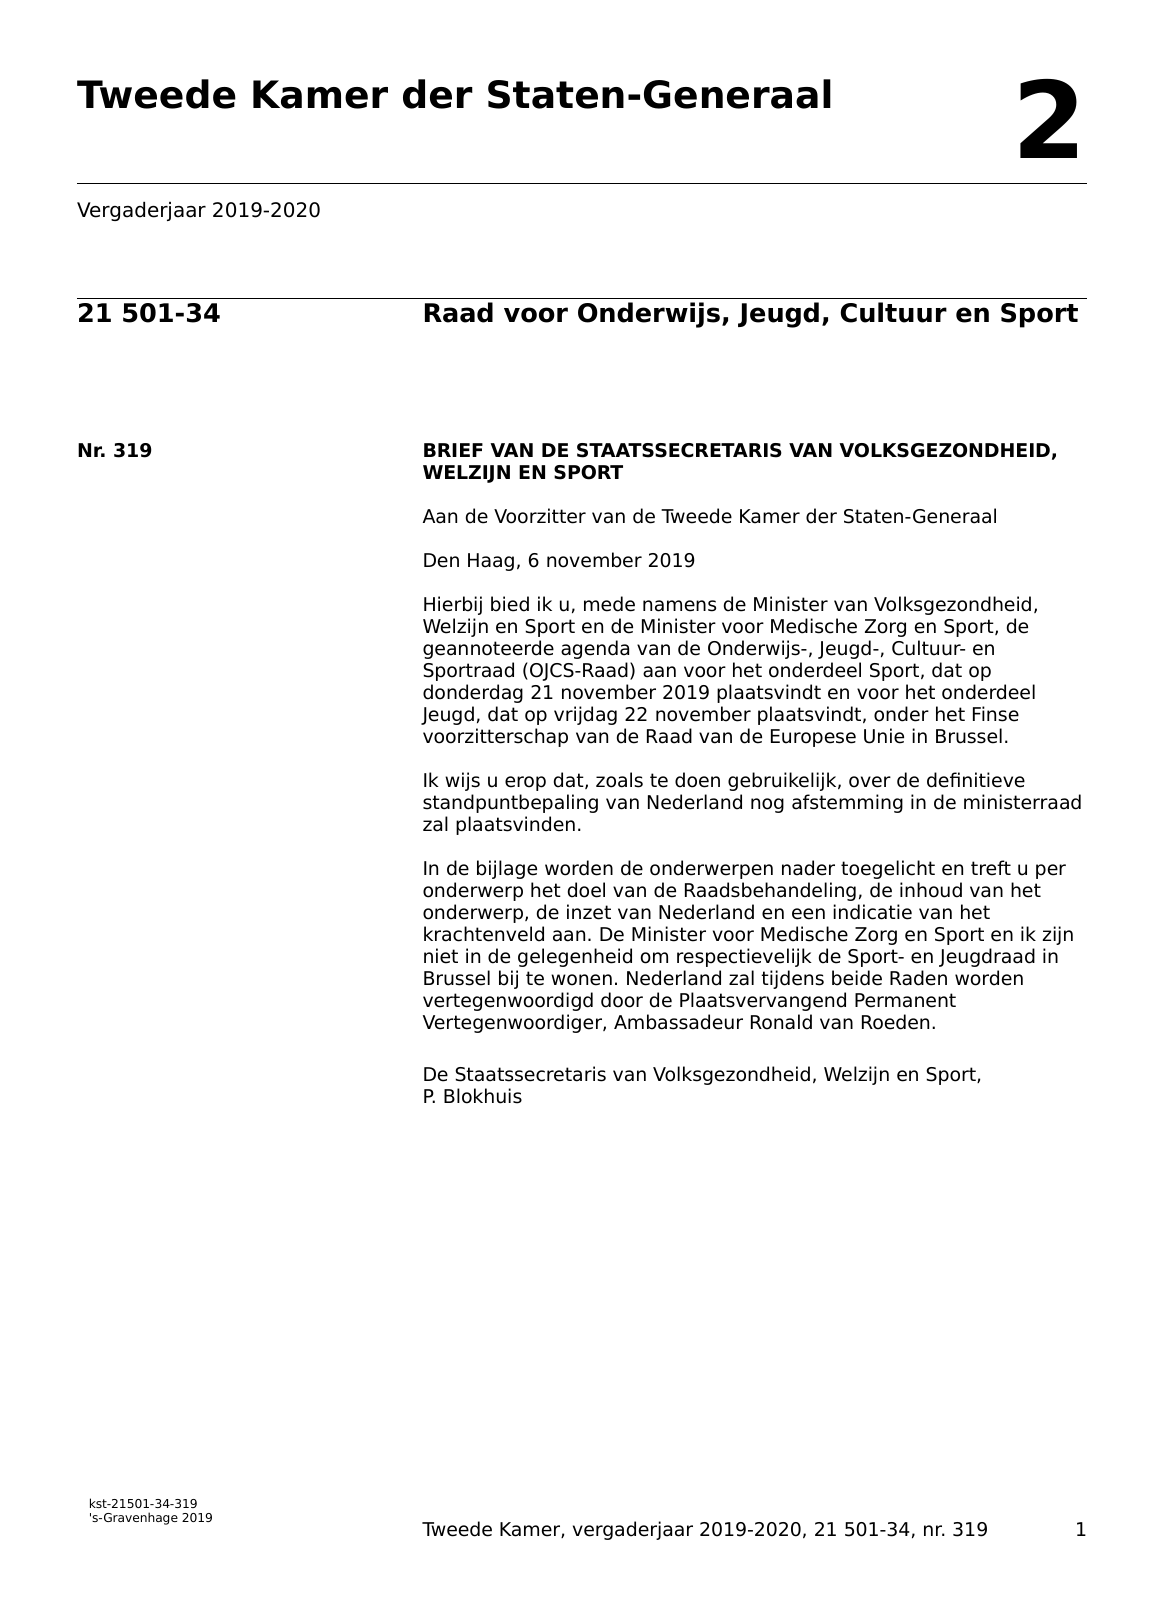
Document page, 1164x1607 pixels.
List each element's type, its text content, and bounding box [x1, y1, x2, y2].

subtitle 21 501-34 Raad voor Onderwijs, Jeugd, Cultuur en Sport [77, 299, 1087, 329]
text Den Haag, 6 november 2019 [422, 550, 1087, 572]
text De Staatssecretaris van Volksgezondheid, Welzijn en Sport, P. Blokhuis [422, 1064, 1087, 1108]
text In de bijlage worden de onderwerpen nader toegelicht en treft u per onderwerp het doel van de Raadsbehandeling, de inhoud van het onderwerp, de inzet van Nederland en een indicatie van het krachtenveld aan. De Minister voor Medische Zorg en Sport en ik zijn niet in de gelegenheid om respectievelijk de Sport- en Jeugdraad in Brussel bij te wonen. Nederland zal tijdens beide Raden worden vertegenwoordigd door de Plaatsvervangend Permanent Vertegenwoordiger, Ambassadeur Ronald van Roeden. [422, 858, 1087, 1034]
text 's-Gravenhage 2019 [88, 1511, 323, 1525]
table_header 2 [886, 59, 1087, 183]
text Aan de Voorzitter van de Tweede Kamer der Staten-Generaal [422, 506, 1087, 528]
text Hierbij bied ik u, mede namens de Minister van Volksgezondheid, Welzijn en Sport en de Minister voor Medische Zorg en Sport, de geannoteerde agenda van de Onderwijs-, Jeugd-, Cultuur- en Sportraad (OJCS-Raad) aan voor het onderdeel Sport, dat op donderdag 21 november 2019 plaatsvindt en voor het onderdeel Jeugd, dat op vrijdag 22 november plaatsvindt, onder het Finse voorzitterschap van de Raad van de Europese Unie in Brussel. [422, 594, 1087, 748]
table_header Tweede Kamer der Staten-Generaal [77, 59, 886, 183]
subtitle Nr. 319 BRIEF VAN DE STAATSSECRETARIS VAN VOLKSGEZONDHEID, WELZIJN EN SPORT [77, 440, 1087, 484]
table_cell Vergaderjaar 2019-2020 [77, 184, 1087, 298]
text Ik wijs u erop dat, zoals te doen gebruikelijk, over de definitieve standpuntbepaling van Nederland nog afstemming in de ministerraad zal plaatsvinden. [422, 770, 1087, 836]
text kst-21501-34-319 [88, 1497, 323, 1511]
